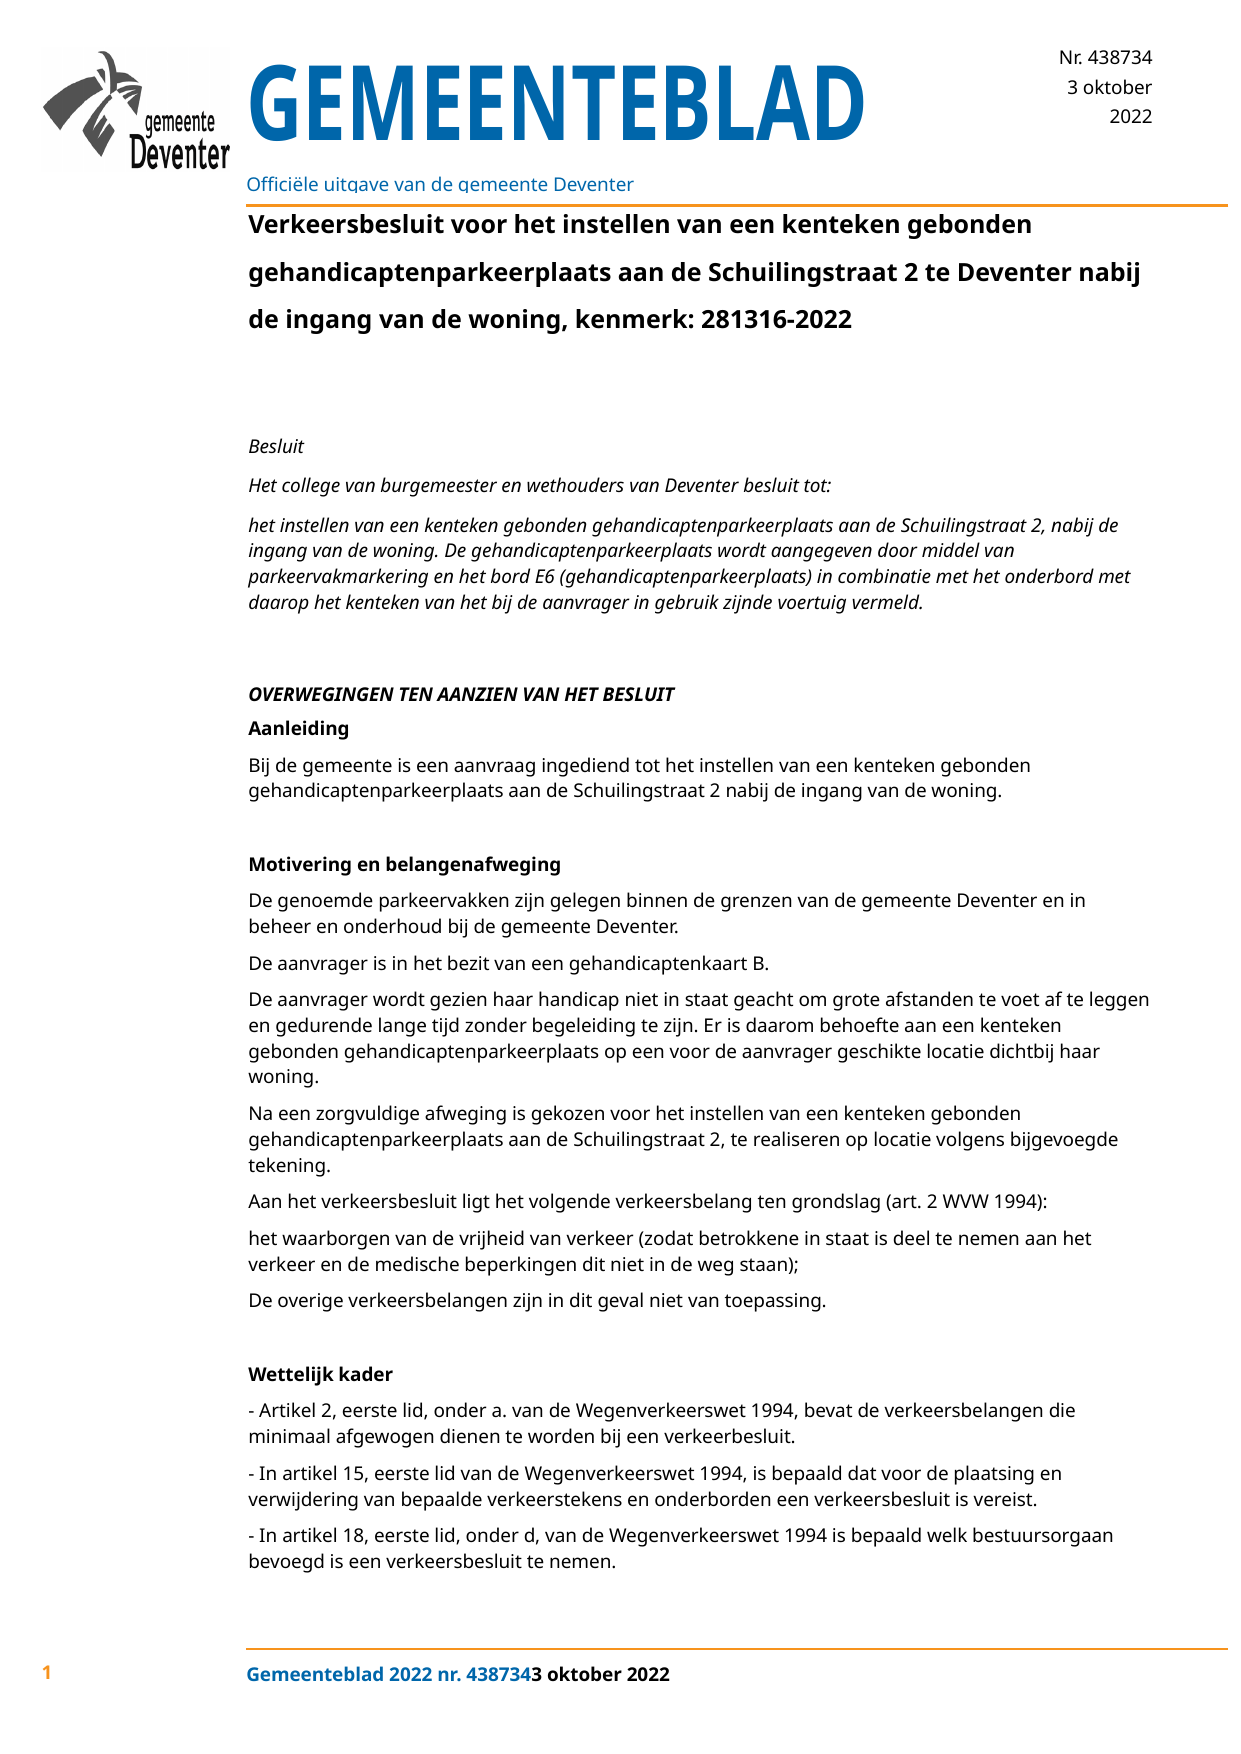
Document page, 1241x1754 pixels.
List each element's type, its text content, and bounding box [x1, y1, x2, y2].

text het instellen van een kenteken gebonden gehandicaptenparkeerplaats aan de Schuilingstraat 2, nabij de ingang van de woning. De gehandicaptenparkeerplaats wordt aangegeven door middel van parkeervakmarkering en het bord E6 (gehandicaptenparkeerplaats) in combinatie met het onderbord met daarop het kenteken van het bij de aanvrager in gebruik zijnde voertuig vermeld. [248, 512, 1152, 615]
text - Artikel 2, eerste lid, onder a. van de Wegenverkeerswet 1994, bevat de verkeersbelangen die minimaal afgewogen dienen te worden bij een verkeerbesluit. [248, 1398, 1152, 1449]
text het waarborgen van de vrijheid van verkeer (zodat betrokkene in staat is deel te nemen aan het verkeer en de medische beperkingen dit niet in de weg staan); [248, 1225, 1152, 1277]
text Bij de gemeente is een aanvraag ingediend tot het instellen van een kenteken gebonden gehandicaptenparkeerplaats aan de Schuilingstraat 2 nabij de ingang van de woning. [248, 752, 1152, 803]
text Verkeersbesluit voor het instellen van een kenteken gebonden gehandicaptenparkeerplaats aan de Schuilingstraat 2 te Deventer nabij de ingang van de woning, kenmerk: 281316-2022 [248, 207, 1152, 336]
text De aanvrager is in het bezit van een gehandicaptenkaart B. [248, 950, 1152, 976]
text - In artikel 18, eerste lid, onder d, van de Wegenverkeerswet 1994 is bepaald welk bestuursorgaan bevoegd is een verkeersbesluit te nemen. [248, 1522, 1152, 1574]
text Het college van burgemeester en wethouders van Deventer besluit tot: [248, 472, 1152, 498]
text Besluit [248, 433, 1152, 459]
text De aanvrager wordt gezien haar handicap niet in staat geacht om grote afstanden te voet af te leggen en gedurende lange tijd zonder begeleiding te zijn. Er is daarom behoefte aan een kenteken gebonden gehandicaptenparkeerplaats op een voor de aanvrager geschikte locatie dichtbij haar woning. [248, 987, 1152, 1089]
text De genoemde parkeervakken zijn gelegen binnen de grenzen van de gemeente Deventer en in beheer en onderhoud bij de gemeente Deventer. [248, 887, 1152, 939]
picture [41, 47, 231, 172]
text OVERWEGINGEN TEN AANZIEN VAN HET BESLUIT [248, 681, 1152, 707]
text Aan het verkeersbesluit ligt het volgende verkeersbelang ten grondslag (art. 2 WVW 1994): [248, 1188, 1152, 1214]
text Motivering en belangenafweging [248, 851, 1152, 877]
text Wettelijk kader [248, 1361, 1152, 1387]
text Aanleiding [248, 715, 1152, 741]
text - In artikel 15, eerste lid van de Wegenverkeerswet 1994, is bepaald dat voor de plaatsing en verwijdering van bepaalde verkeerstekens en onderborden een verkeersbesluit is vereist. [248, 1460, 1152, 1511]
text Na een zorgvuldige afweging is gekozen voor het instellen van een kenteken gebonden gehandicaptenparkeerplaats aan de Schuilingstraat 2, te realiseren op locatie volgens bijgevoegde tekening. [248, 1100, 1152, 1178]
text De overige verkeersbelangen zijn in dit geval niet van toepassing. [248, 1288, 1152, 1313]
